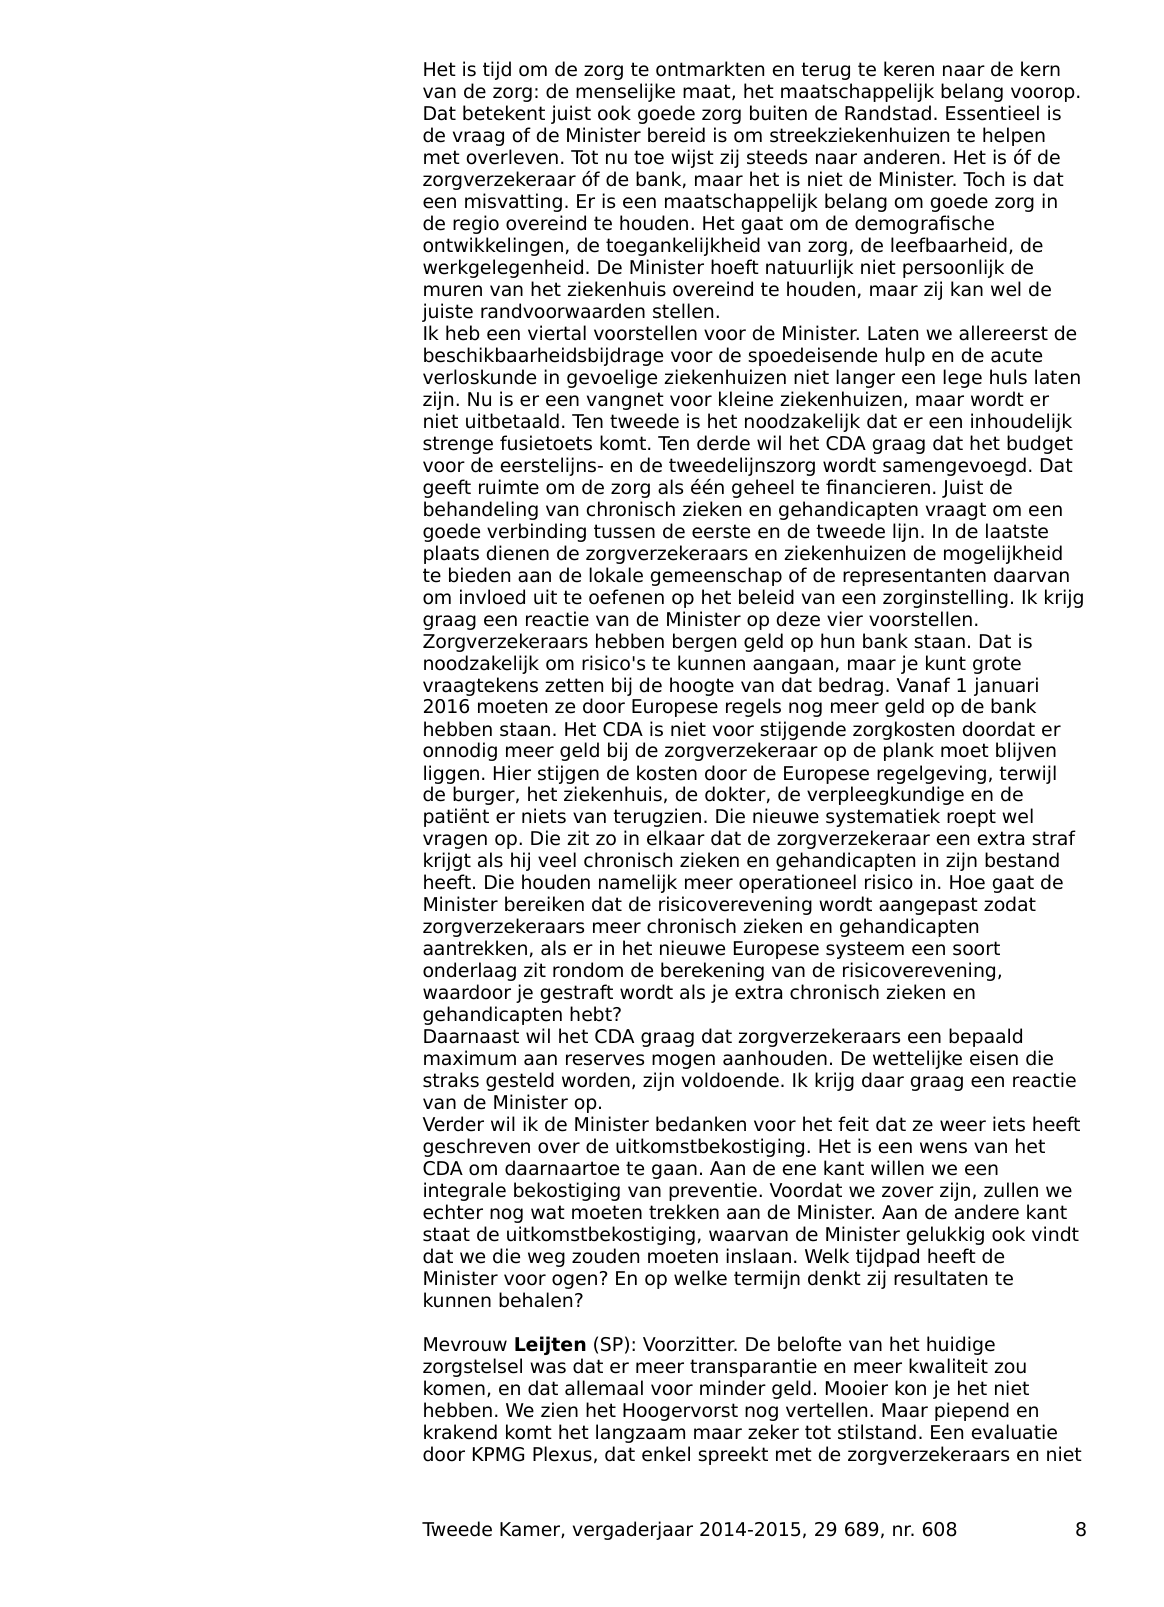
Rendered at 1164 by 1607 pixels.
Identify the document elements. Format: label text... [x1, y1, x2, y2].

text Het is tijd om de zorg te ontmarkten en terug te keren naar de kern van de zorg: de menselijke maat, het maatschappelijk belang voorop. Dat betekent juist ook goede zorg buiten de Randstad. Essentieel is de vraag of de Minister bereid is om streekziekenhuizen te helpen met overleven. Tot nu toe wijst zij steeds naar anderen. Het is óf de zorgverzekeraar óf de bank, maar het is niet de Minister. Toch is dat een misvatting. Er is een maatschappelijk belang om goede zorg in de regio overeind te houden. Het gaat om de demografische ontwikkelingen, de toegankelijkheid van zorg, de leefbaarheid, de werkgelegenheid. De Minister hoeft natuurlijk niet persoonlijk de muren van het ziekenhuis overeind te houden, maar zij kan wel de juiste randvoorwaarden stellen. [422, 59, 1087, 323]
text Daarnaast wil het CDA graag dat zorgverzekeraars een bepaald maximum aan reserves mogen aanhouden. De wettelijke eisen die straks gesteld worden, zijn voldoende. Ik krijg daar graag een reactie van de Minister op. [422, 1026, 1087, 1114]
text Zorgverzekeraars hebben bergen geld op hun bank staan. Dat is noodzakelijk om risico's te kunnen aangaan, maar je kunt grote vraagtekens zetten bij de hoogte van dat bedrag. Vanaf 1 januari 2016 moeten ze door Europese regels nog meer geld op de bank hebben staan. Het CDA is niet voor stijgende zorgkosten doordat er onnodig meer geld bij de zorgverzekeraar op de plank moet blijven liggen. Hier stijgen de kosten door de Europese regelgeving, terwijl de burger, het ziekenhuis, de dokter, de verpleegkundige en de patiënt er niets van terugzien. Die nieuwe systematiek roept wel vragen op. Die zit zo in elkaar dat de zorgverzekeraar een extra straf krijgt als hij veel chronisch zieken en gehandicapten in zijn bestand heeft. Die houden namelijk meer operationeel risico in. Hoe gaat de Minister bereiken dat de risicoverevening wordt aangepast zodat zorgverzekeraars meer chronisch zieken en gehandicapten aantrekken, als er in het nieuwe Europese systeem een soort onderlaag zit rondom de berekening van de risicoverevening, waardoor je gestraft wordt als je extra chronisch zieken en gehandicapten hebt? [422, 631, 1087, 1026]
text Verder wil ik de Minister bedanken voor het feit dat ze weer iets heeft geschreven over de uitkomstbekostiging. Het is een wens van het CDA om daarnaartoe te gaan. Aan de ene kant willen we een integrale bekostiging van preventie. Voordat we zover zijn, zullen we echter nog wat moeten trekken aan de Minister. Aan de andere kant staat de uitkomstbekostiging, waarvan de Minister gelukkig ook vindt dat we die weg zouden moeten inslaan. Welk tijdpad heeft de Minister voor ogen? En op welke termijn denkt zij resultaten te kunnen behalen? [422, 1114, 1087, 1312]
text Ik heb een viertal voorstellen voor de Minister. Laten we allereerst de beschikbaarheidsbijdrage voor de spoedeisende hulp en de acute verloskunde in gevoelige ziekenhuizen niet langer een lege huls laten zijn. Nu is er een vangnet voor kleine ziekenhuizen, maar wordt er niet uitbetaald. Ten tweede is het noodzakelijk dat er een inhoudelijk strenge fusietoets komt. Ten derde wil het CDA graag dat het budget voor de eerstelijns- en de tweedelijnszorg wordt samengevoegd. Dat geeft ruimte om de zorg als één geheel te financieren. Juist de behandeling van chronisch zieken en gehandicapten vraagt om een goede verbinding tussen de eerste en de tweede lijn. In de laatste plaats dienen de zorgverzekeraars en ziekenhuizen de mogelijkheid te bieden aan de lokale gemeenschap of de representanten daarvan om invloed uit te oefenen op het beleid van een zorginstelling. Ik krijg graag een reactie van de Minister op deze vier voorstellen. [422, 323, 1087, 631]
text Mevrouw Leijten (SP): Voorzitter. De belofte van het huidige zorgstelsel was dat er meer transparantie en meer kwaliteit zou komen, en dat allemaal voor minder geld. Mooier kon je het niet hebben. We zien het Hoogervorst nog vertellen. Maar piepend en krakend komt het langzaam maar zeker tot stilstand. Een evaluatie door KPMG Plexus, dat enkel spreekt met de zorgverzekeraars en niet [422, 1334, 1087, 1466]
